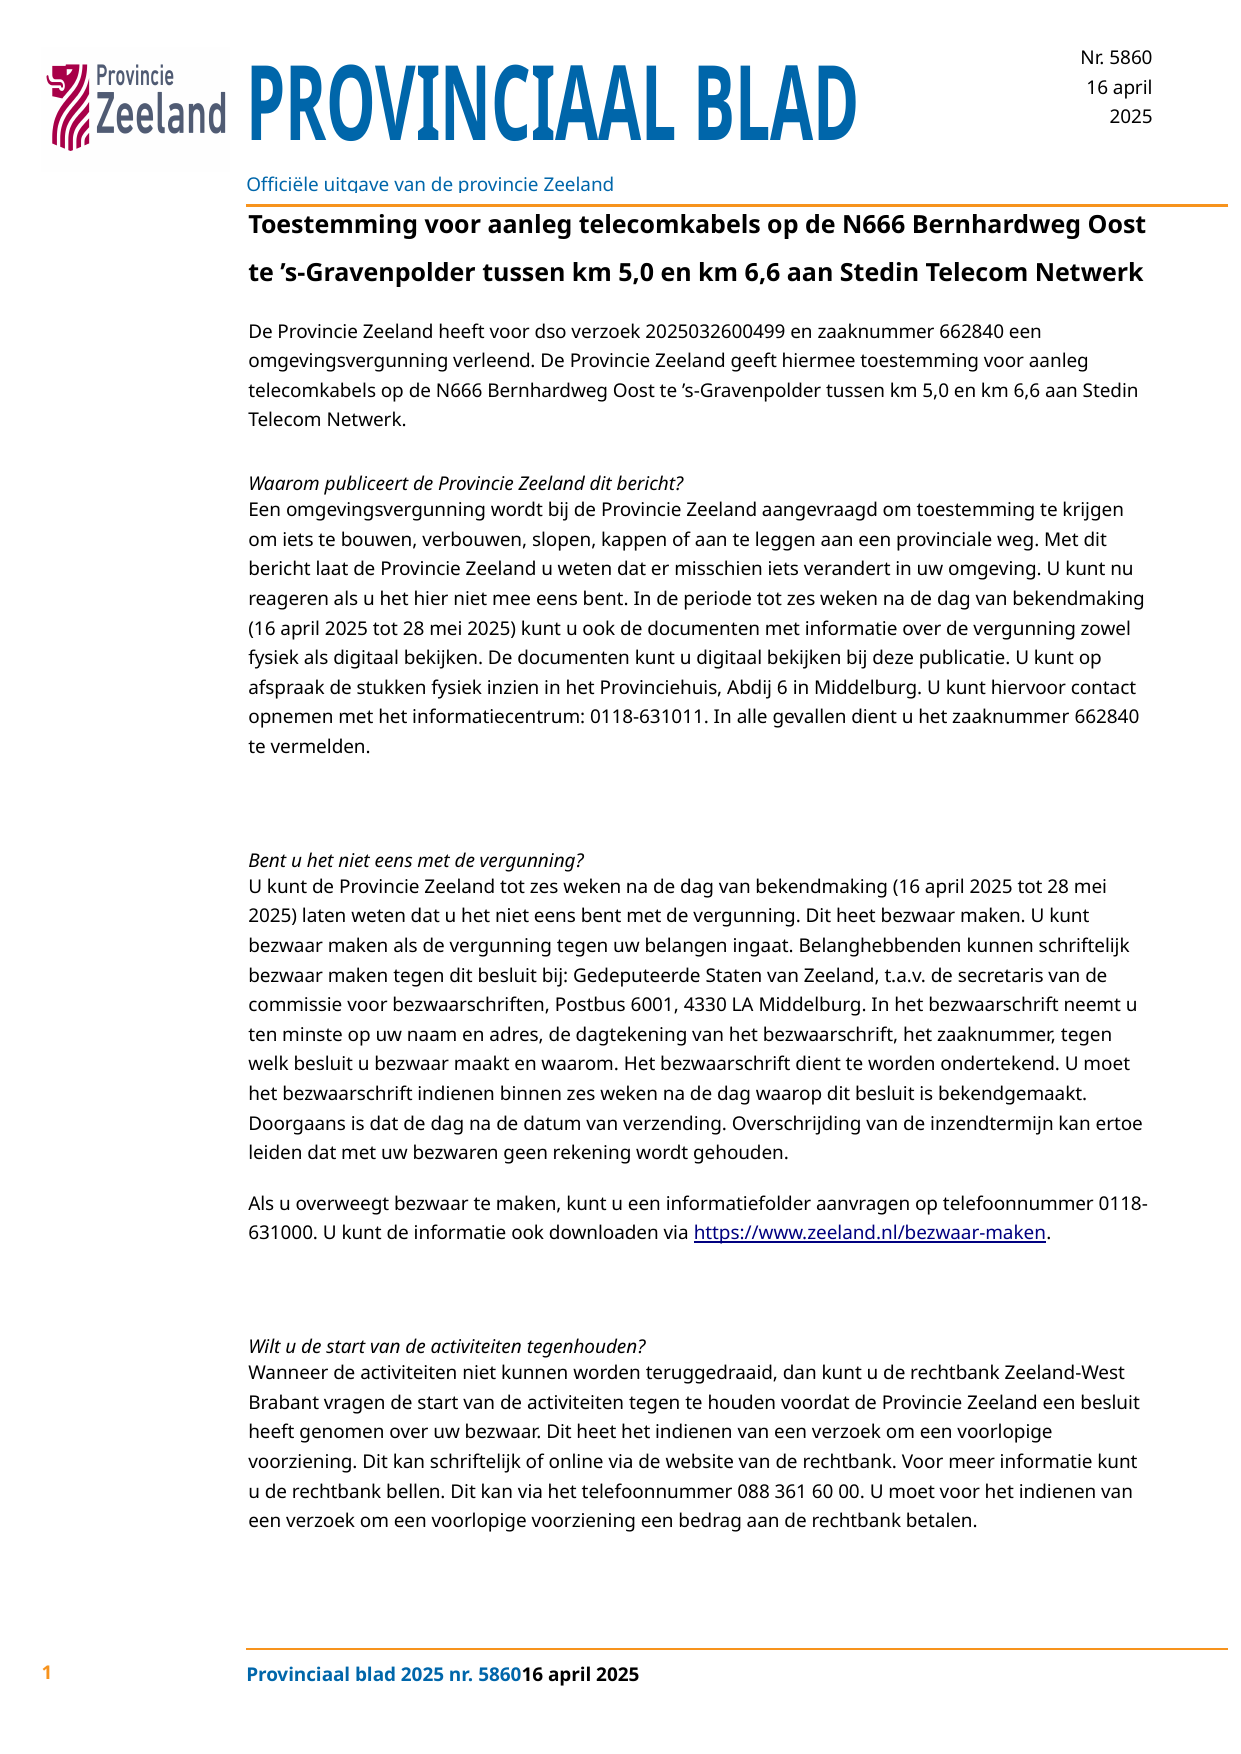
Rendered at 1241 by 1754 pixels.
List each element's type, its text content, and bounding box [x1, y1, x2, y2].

text Wilt u de start van de activiteiten tegenhouden? [248, 1334, 1152, 1359]
text Waarom publiceert de Provincie Zeeland dit bericht? [248, 471, 1152, 496]
text Als u overweegt bezwaar te maken, kunt u een informatiefolder aanvragen op telefoonnummer 0118-631000. U kunt de informatie ook downloaden via https://www.zeeland.nl/bezwaar-maken. [248, 1190, 1152, 1245]
text Een omgevingsvergunning wordt bij de Provincie Zeeland aangevraagd om toestemming te krijgen om iets te bouwen, verbouwen, slopen, kappen of aan te leggen aan een provinciale weg. Met dit bericht laat de Provincie Zeeland u weten dat er misschien iets verandert in uw omgeving. U kunt nu reageren als u het hier niet mee eens bent. In de periode tot zes weken na de dag van bekendmaking (16 april 2025 tot 28 mei 2025) kunt u ook de documenten met informatie over de vergunning zowel fysiek als digitaal bekijken. De documenten kunt u digitaal bekijken bij deze publicatie. U kunt op afspraak de stukken fysiek inzien in het Provinciehuis, Abdij 6 in Middelburg. U kunt hiervoor contact opnemen met het informatiecentrum: 0118-631011. In alle gevallen dient u het zaaknummer 662840 te vermelden. [248, 496, 1152, 759]
text Toestemming voor aanleg telecomkabels op de N666 Bernhardweg Oost te ’s-Gravenpolder tussen km 5,0 en km 6,6 aan Stedin Telecom Netwerk [248, 207, 1152, 288]
text U kunt de Provincie Zeeland tot zes weken na de dag van bekendmaking (16 april 2025 tot 28 mei 2025) laten weten dat u het niet eens bent met de vergunning. Dit heet bezwaar maken. U kunt bezwaar maken als de vergunning tegen uw belangen ingaat. Belanghebbenden kunnen schriftelijk bezwaar maken tegen dit besluit bij: Gedeputeerde Staten van Zeeland, t.a.v. de secretaris van de commissie voor bezwaarschriften, Postbus 6001, 4330 LA Middelburg. In het bezwaarschrift neemt u ten minste op uw naam en adres, de dagtekening van het bezwaarschrift, het zaaknummer, tegen welk besluit u bezwaar maakt en waarom. Het bezwaarschrift dient te worden ondertekend. U moet het bezwaarschrift indienen binnen zes weken na de dag waarop dit besluit is bekendgemaakt. Doorgaans is dat de dag na de datum van verzending. Overschrijding van de inzendtermijn kan ertoe leiden dat met uw bezwaren geen rekening wordt gehouden. [248, 873, 1152, 1165]
text Wanneer de activiteiten niet kunnen worden teruggedraaid, dan kunt u de rechtbank Zeeland-West Brabant vragen de start van de activiteiten tegen te houden voordat de Provincie Zeeland een besluit heeft genomen over uw bezwaar. Dit heet het indienen van een verzoek om een voorlopige voorziening. Dit kan schriftelijk of online via de website van de rechtbank. Voor meer informatie kunt u de rechtbank bellen. Dit kan via het telefoonnummer 088 361 60 00. U moet voor het indienen van een verzoek om een voorlopige voorziening een bedrag aan de rechtbank betalen. [248, 1359, 1152, 1533]
text Bent u het niet eens met de vergunning? [248, 847, 1152, 873]
text De Provincie Zeeland heeft voor dso verzoek 2025032600499 en zaaknummer 662840 een omgevingsvergunning verleend. De Provincie Zeeland geeft hiermee toestemming voor aanleg telecomkabels op de N666 Bernhardweg Oost te ’s-Gravenpolder tussen km 5,0 en km 6,6 aan Stedin Telecom Netwerk. [248, 318, 1152, 432]
picture [41, 47, 231, 172]
